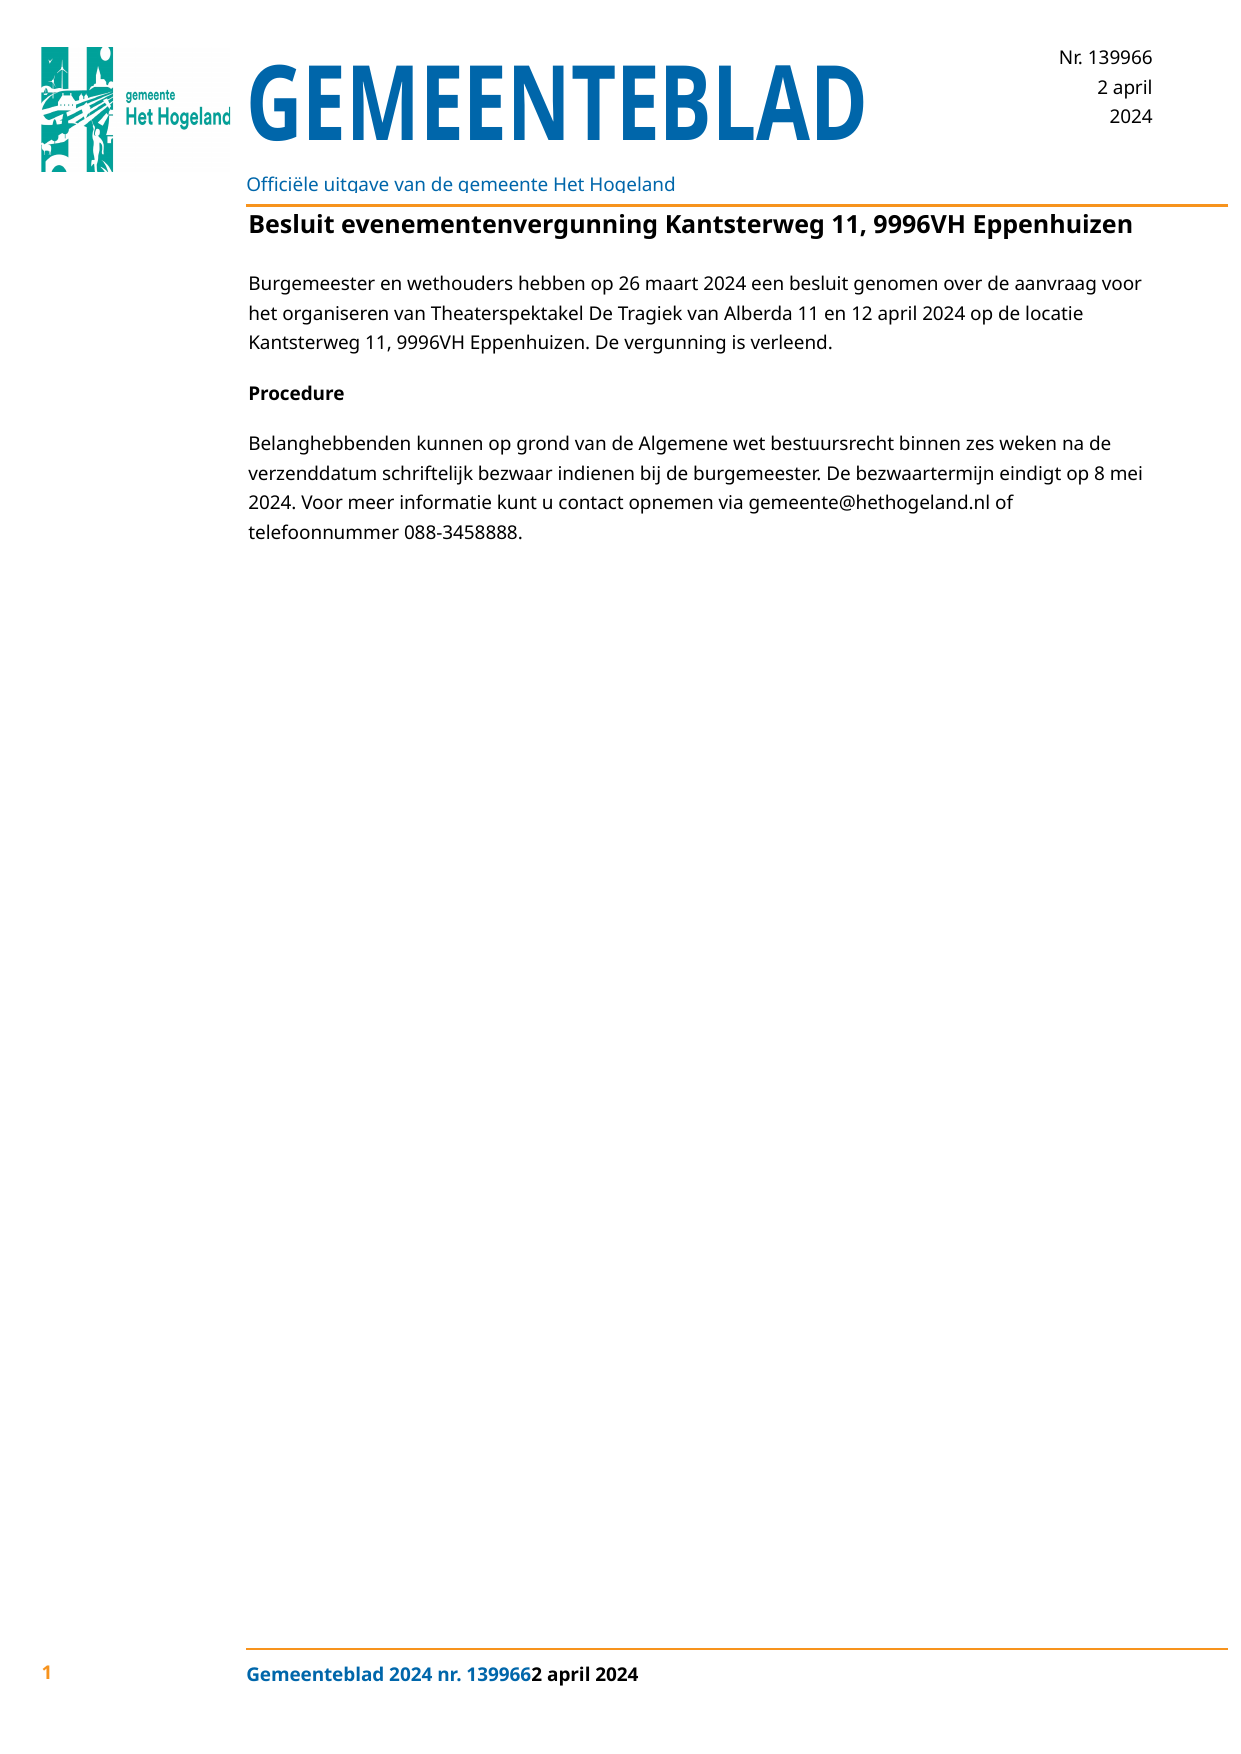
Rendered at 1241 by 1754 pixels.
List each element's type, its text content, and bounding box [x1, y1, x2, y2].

text Burgemeester en wethouders hebben op 26 maart 2024 een besluit genomen over de aanvraag voor het organiseren van Theaterspektakel De Tragiek van Alberda 11 en 12 april 2024 op de locatie Kantsterweg 11, 9996VH Eppenhuizen. De vergunning is verleend. [248, 270, 1152, 355]
text Besluit evenementenvergunning Kantsterweg 11, 9996VH Eppenhuizen [248, 207, 1152, 241]
text Procedure [248, 380, 1152, 406]
picture [41, 47, 231, 172]
text Belanghebbenden kunnen op grond van de Algemene wet bestuursrecht binnen zes weken na de verzenddatum schriftelijk bezwaar indienen bij de burgemeester. De bezwaartermijn eindigt op 8 mei 2024. Voor meer informatie kunt u contact opnemen via gemeente@hethogeland.nl of telefoonnummer 088-3458888. [248, 430, 1152, 545]
